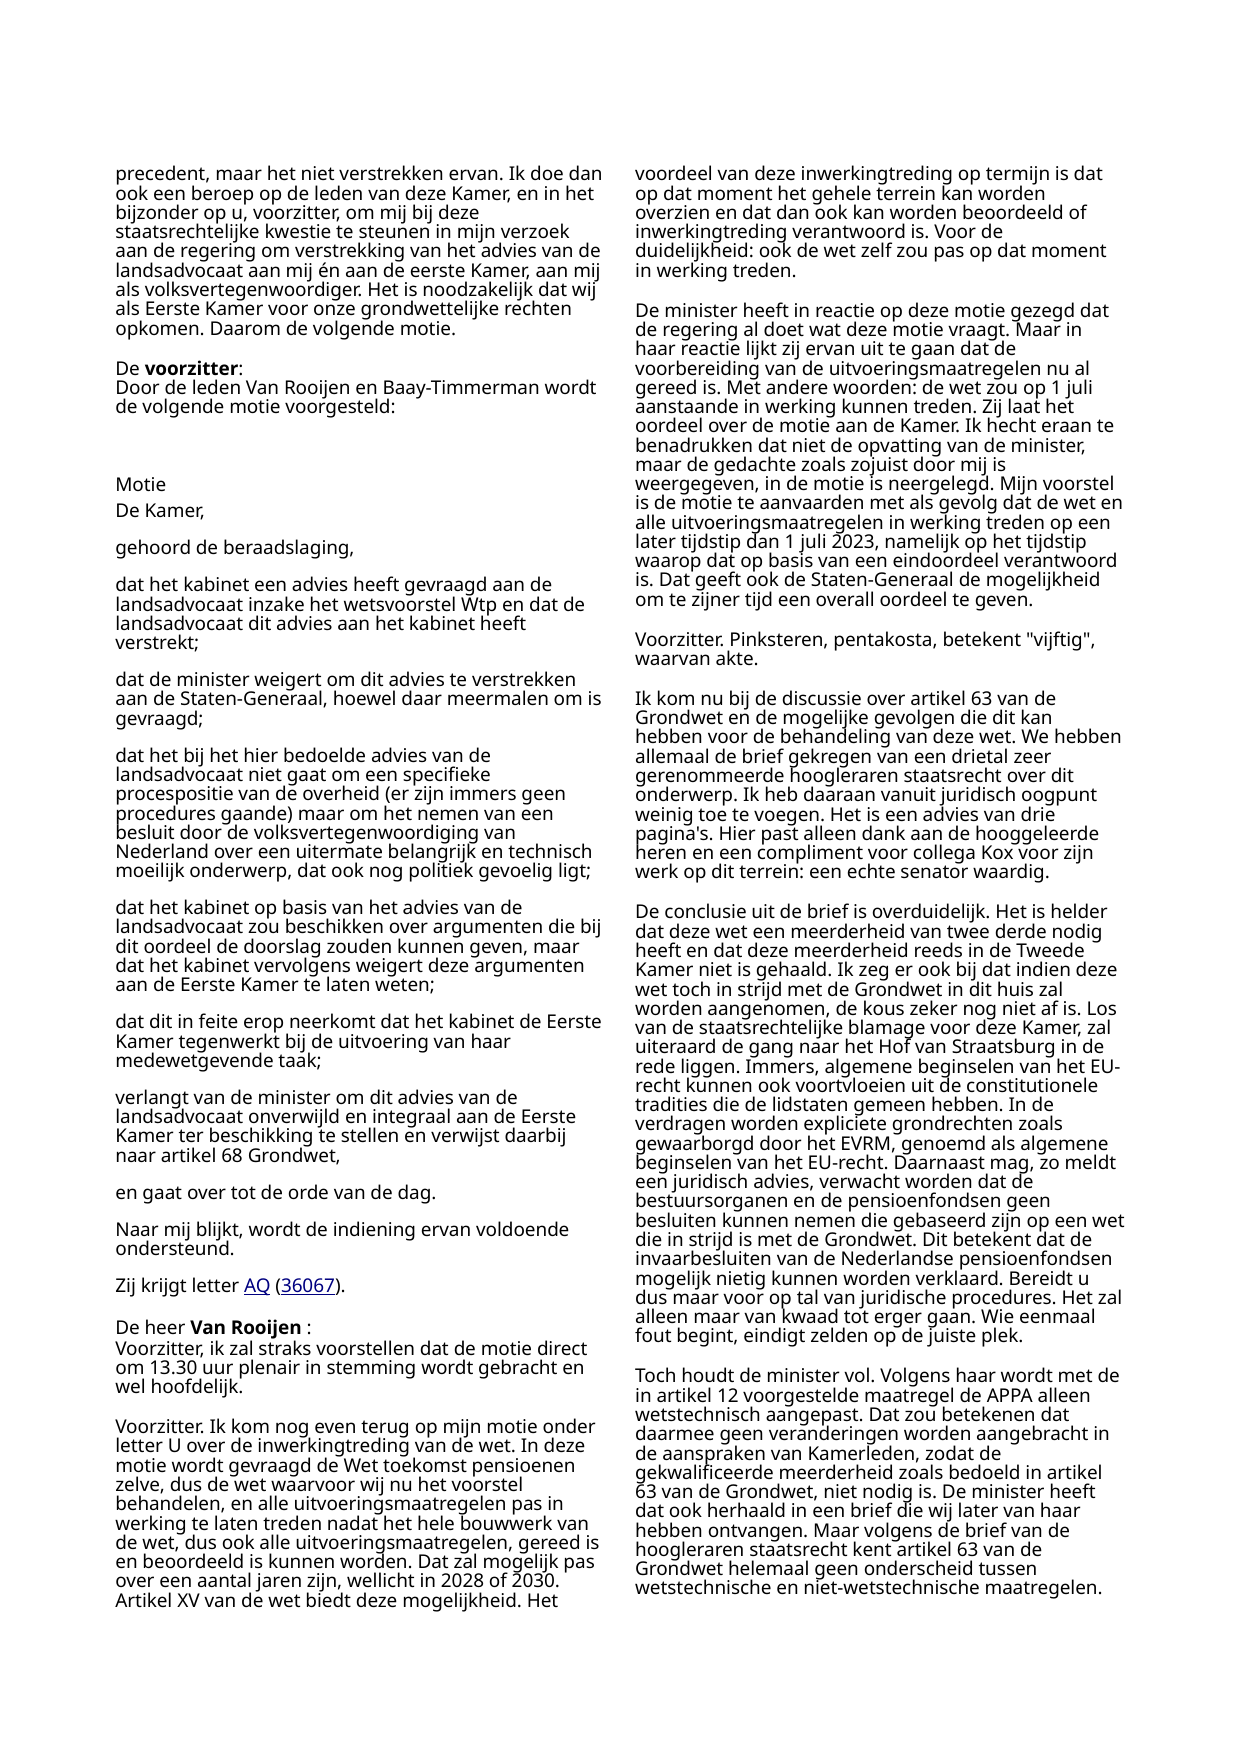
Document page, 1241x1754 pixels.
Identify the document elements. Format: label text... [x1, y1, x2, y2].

text dat dit in feite erop neerkomt dat het kabinet de Eerste Kamer tegenwerkt bij de uitvoering van haar medewetgevende taak; [115, 1013, 605, 1071]
text De minister heeft in reactie op deze motie gezegd dat de regering al doet wat deze motie vraagt. Maar in haar reactie lijkt zij ervan uit te gaan dat de voorbereiding van de uitvoeringsmaatregelen nu al gereed is. Met andere woorden: de wet zou op 1 juli aanstaande in werking kunnen treden. Zij laat het oordeel over de motie aan de Kamer. Ik hecht eraan te benadrukken dat niet de opvatting van de minister, maar de gedachte zoals zojuist door mij is weergegeven, in de motie is neergelegd. Mijn voorstel is de motie te aanvaarden met als gevolg dat de wet en alle uitvoeringsmaatregelen in werking treden op een later tijdstip dan 1 juli 2023, namelijk op het tijdstip waarop dat op basis van een eindoordeel verantwoord is. Dat geeft ook de Staten-Generaal de mogelijkheid om te zijner tijd een overall oordeel te geven. [635, 302, 1125, 610]
text Door de leden Van Rooijen en Baay-Timmerman wordt de volgende motie voorgesteld: [115, 379, 605, 417]
text Ik kom nu bij de discussie over artikel 63 van de Grondwet en de mogelijke gevolgen die dit kan hebben voor de behandeling van deze wet. We hebben allemaal de brief gekregen van een drietal zeer gerenommeerde hoogleraren staatsrecht over dit onderwerp. Ik heb daaraan vanuit juridisch oogpunt weinig toe te voegen. Het is een advies van drie pagina's. Hier past alleen dank aan de hooggeleerde heren en een compliment voor collega Kox voor zijn werk op dit terrein: een echte senator waardig. [635, 690, 1125, 883]
text precedent, maar het niet verstrekken ervan. Ik doe dan ook een beroep op de leden van deze Kamer, en in het bijzonder op u, voorzitter, om mij bij deze staatsrechtelijke kwestie te steunen in mijn verzoek aan de regering om verstrekking van het advies van de landsadvocaat aan mij én aan de eerste Kamer, aan mij als volksvertegenwoordiger. Het is noodzakelijk dat wij als Eerste Kamer voor onze grondwettelijke rechten opkomen. Daarom de volgende motie. [115, 165, 605, 339]
text De conclusie uit de brief is overduidelijk. Het is helder dat deze wet een meerderheid van twee derde nodig heeft en dat deze meerderheid reeds in de Tweede Kamer niet is gehaald. Ik zeg er ook bij dat indien deze wet toch in strijd met de Grondwet in dit huis zal worden aangenomen, de kous zeker nog niet af is. Los van de staatsrechtelijke blamage voor deze Kamer, zal uiteraard de gang naar het Hof van Straatsburg in de rede liggen. Immers, algemene beginselen van het EU-recht kunnen ook voortvloeien uit de constitutionele tradities die de lidstaten gemeen hebben. In de verdragen worden expliciete grondrechten zoals gewaarborgd door het EVRM, genoemd als algemene beginselen van het EU-recht. Daarnaast mag, zo meldt een juridisch advies, verwacht worden dat de bestuursorganen en de pensioenfondsen geen besluiten kunnen nemen die gebaseerd zijn op een wet die in strijd is met de Grondwet. Dit betekent dat de invaarbesluiten van de Nederlandse pensioenfondsen mogelijk nietig kunnen worden verklaard. Bereidt u dus maar voor op tal van juridische procedures. Het zal alleen maar van kwaad tot erger gaan. Wie eenmaal fout begint, eindigt zelden op de juiste plek. [635, 903, 1125, 1347]
text dat het bij het hier bedoelde advies van de landsadvocaat niet gaat om een specifieke procespositie van de overheid (er zijn immers geen procedures gaande) maar om het nemen van een besluit door de volksvertegenwoordiging van Nederland over een uitermate belangrijk en technisch moeilijk onderwerp, dat ook nog politiek gevoelig ligt; [115, 747, 605, 882]
text en gaat over tot de orde van de dag. [115, 1184, 605, 1203]
text Voorzitter. Pinksteren, pentakosta, betekent "vijftig", waarvan akte. [635, 631, 1125, 669]
text Naar mij blijkt, wordt de indiening ervan voldoende ondersteund. [115, 1221, 605, 1259]
text dat de minister weigert om dit advies te verstrekken aan de Staten-Generaal, hoewel daar meermalen om is gevraagd; [115, 671, 605, 729]
text Motie [115, 471, 605, 496]
text De heer Van Rooijen : [115, 1314, 605, 1340]
text verlangt van de minister om dit advies van de landsadvocaat onverwijld en integraal aan de Eerste Kamer ter beschikking te stellen en verwijst daarbij naar artikel 68 Grondwet, [115, 1089, 605, 1166]
text Toch houdt de minister vol. Volgens haar wordt met de in artikel 12 voorgestelde maatregel de APPA alleen wetstechnisch aangepast. Dat zou betekenen dat daarmee geen veranderingen worden aangebracht in de aanspraken van Kamerleden, zodat de gekwalificeerde meerderheid zoals bedoeld in artikel 63 van de Grondwet, niet nodig is. De minister heeft dat ook herhaald in een brief die wij later van haar hebben ontvangen. Maar volgens de brief van de hoogleraren staatsrecht kent artikel 63 van de Grondwet helemaal geen onderscheid tussen wetstechnische en niet-wetstechnische maatregelen. [635, 1367, 1125, 1599]
text dat het kabinet op basis van het advies van de landsadvocaat zou beschikken over argumenten die bij dit oordeel de doorslag zouden kunnen geven, maar dat het kabinet vervolgens weigert deze argumenten aan de Eerste Kamer te laten weten; [115, 899, 605, 996]
text voordeel van deze inwerkingtreding op termijn is dat op dat moment het gehele terrein kan worden overzien en dat dan ook kan worden beoordeeld of inwerkingtreding verantwoord is. Voor de duidelijkheid: ook de wet zelf zou pas op dat moment in werking treden. [635, 165, 1125, 281]
text De voorzitter: [115, 359, 605, 379]
text gehoord de beraadslaging, [115, 539, 605, 559]
text Zij krijgt letter AQ (36067). [115, 1277, 605, 1296]
text dat het kabinet een advies heeft gevraagd aan de landsadvocaat inzake het wetsvoorstel Wtp en dat de landsadvocaat dit advies aan het kabinet heeft verstrekt; [115, 576, 605, 653]
text Voorzitter, ik zal straks voorstellen dat de motie direct om 13.30 uur plenair in stemming wordt gebracht en wel hoofdelijk. [115, 1340, 605, 1397]
text De Kamer, [115, 502, 605, 522]
text Voorzitter. Ik kom nog even terug op mijn motie onder letter U over de inwerkingtreding van de wet. In deze motie wordt gevraagd de Wet toekomst pensioenen zelve, dus de wet waarvoor wij nu het voorstel behandelen, en alle uitvoeringsmaatregelen pas in werking te laten treden nadat het hele bouwwerk van de wet, dus ook alle uitvoeringsmaatregelen, gereed is en beoordeeld is kunnen worden. Dat zal mogelijk pas over een aantal jaren zijn, wellicht in 2028 of 2030. Artikel XV van de wet biedt deze mogelijkheid. Het [115, 1418, 605, 1611]
